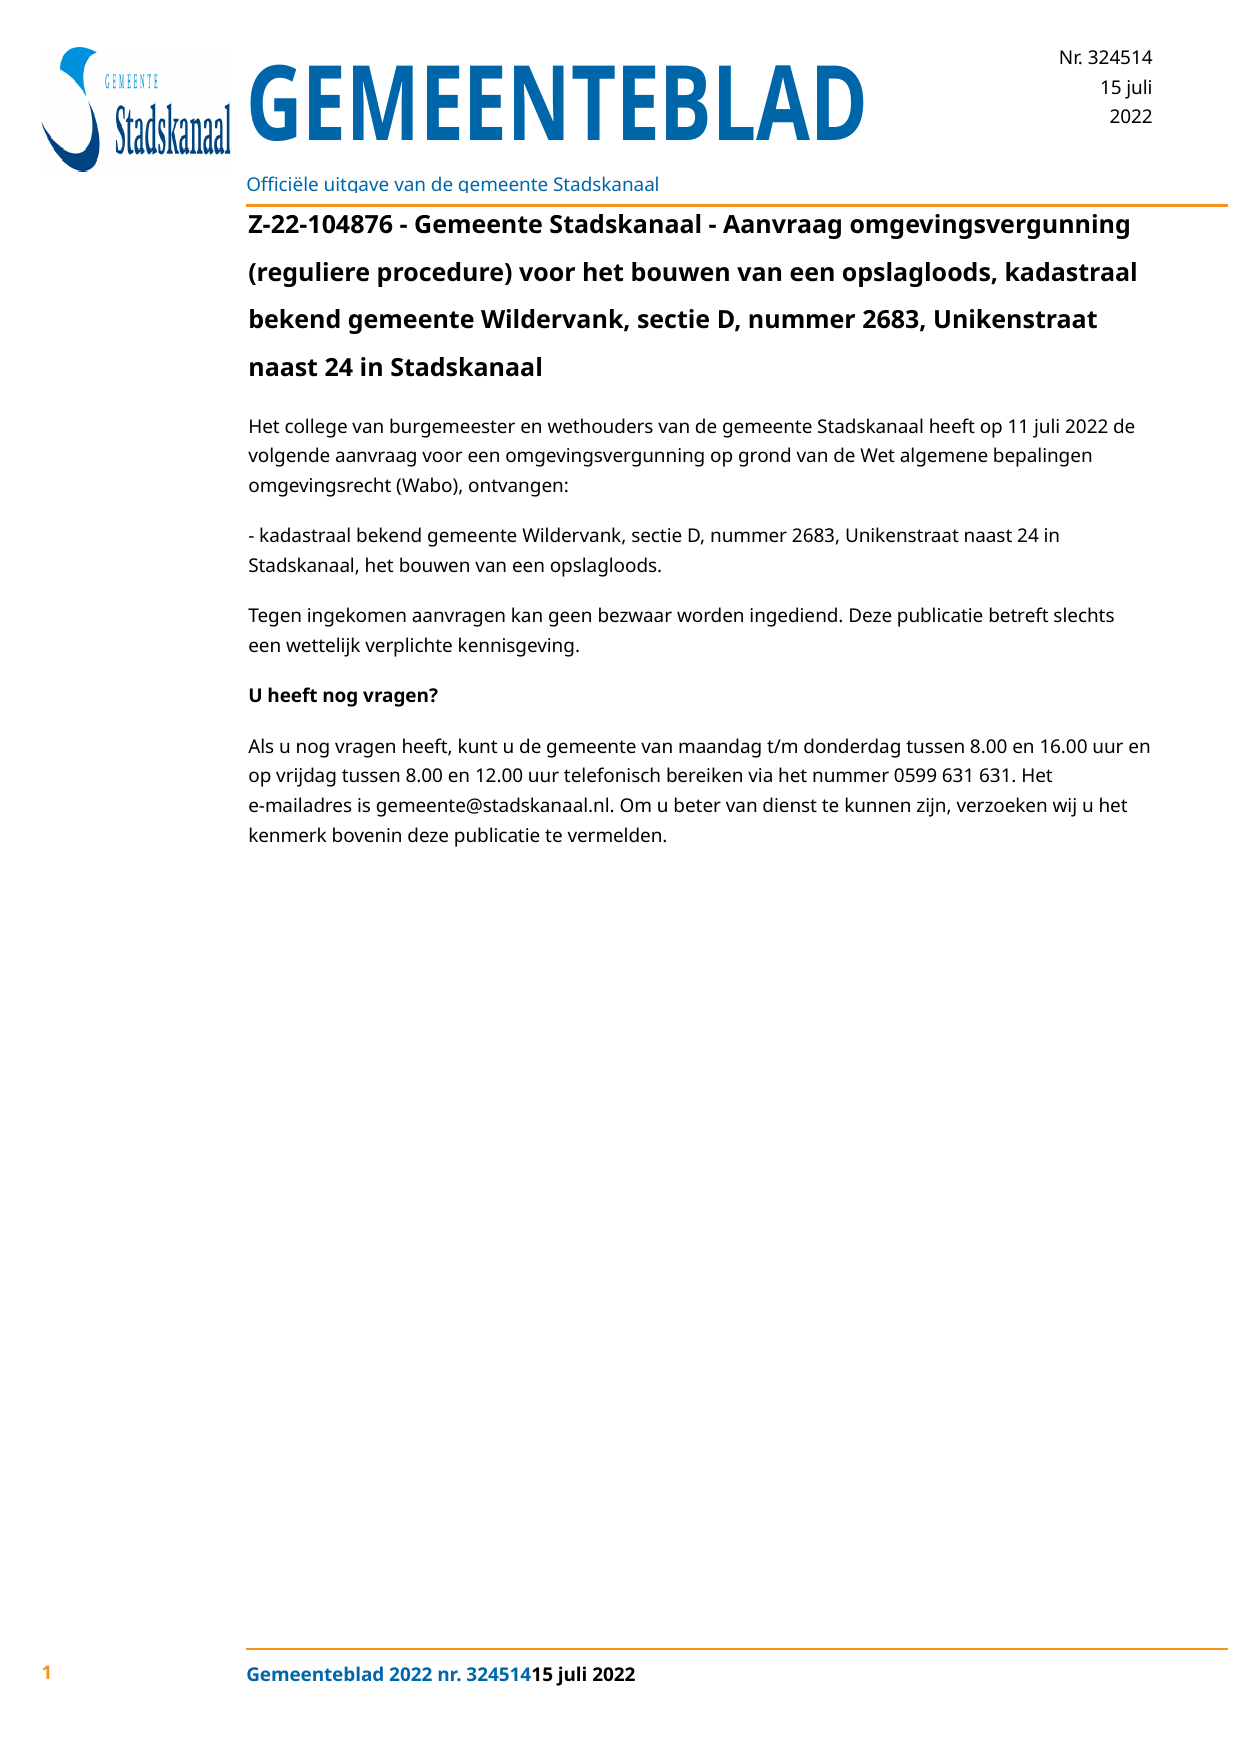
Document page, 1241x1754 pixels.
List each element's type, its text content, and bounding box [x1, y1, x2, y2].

text U heeft nog vragen? [248, 683, 1152, 708]
text Tegen ingekomen aanvragen kan geen bezwaar worden ingediend. Deze publicatie betreft slechts een wettelijk verplichte kennisgeving. [248, 603, 1152, 658]
text Z-22-104876 - Gemeente Stadskanaal - Aanvraag omgevingsvergunning (reguliere procedure) voor het bouwen van een opslagloods, kadastraal bekend gemeente Wildervank, sectie D, nummer 2683, Unikenstraat naast 24 in Stadskanaal [248, 207, 1152, 384]
text Als u nog vragen heeft, kunt u de gemeente van maandag t/m donderdag tussen 8.00 en 16.00 uur en op vrijdag tussen 8.00 en 12.00 uur telefonisch bereiken via het nummer 0599 631 631. Het e‑mailadres is gemeente@stadskanaal.nl. Om u beter van dienst te kunnen zijn, verzoeken wij u het kenmerk bovenin deze publicatie te vermelden. [248, 733, 1152, 848]
text - kadastraal bekend gemeente Wildervank, sectie D, nummer 2683, Unikenstraat naast 24 in Stadskanaal, het bouwen van een opslagloods. [248, 523, 1152, 578]
picture [41, 47, 231, 172]
text Het college van burgemeester en wethouders van de gemeente Stadskanaal heeft op 11 juli 2022 de volgende aanvraag voor een omgevingsvergunning op grond van de Wet algemene bepalingen omgevingsrecht (Wabo), ontvangen: [248, 413, 1152, 498]
